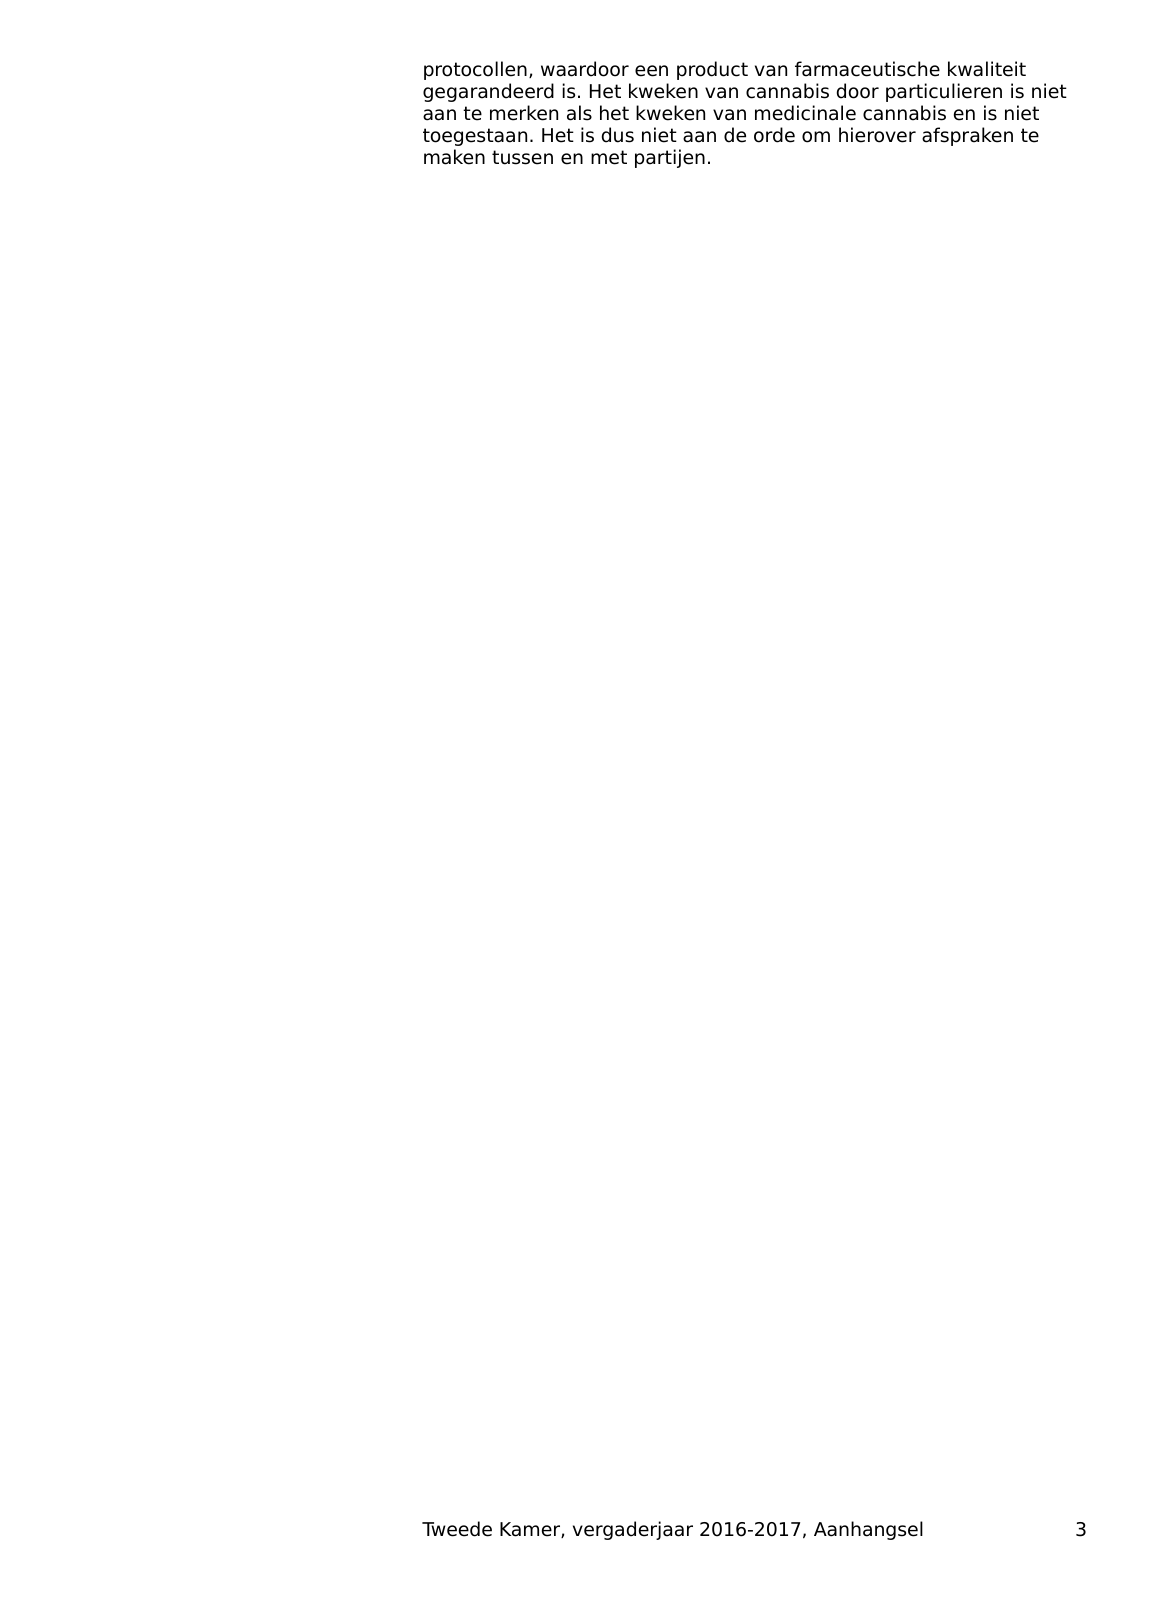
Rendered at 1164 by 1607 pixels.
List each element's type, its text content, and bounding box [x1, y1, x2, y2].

text protocollen, waardoor een product van farmaceutische kwaliteit gegarandeerd is. Het kweken van cannabis door particulieren is niet aan te merken als het kweken van medicinale cannabis en is niet toegestaan. Het is dus niet aan de orde om hierover afspraken te maken tussen en met partijen. [422, 59, 1087, 169]
